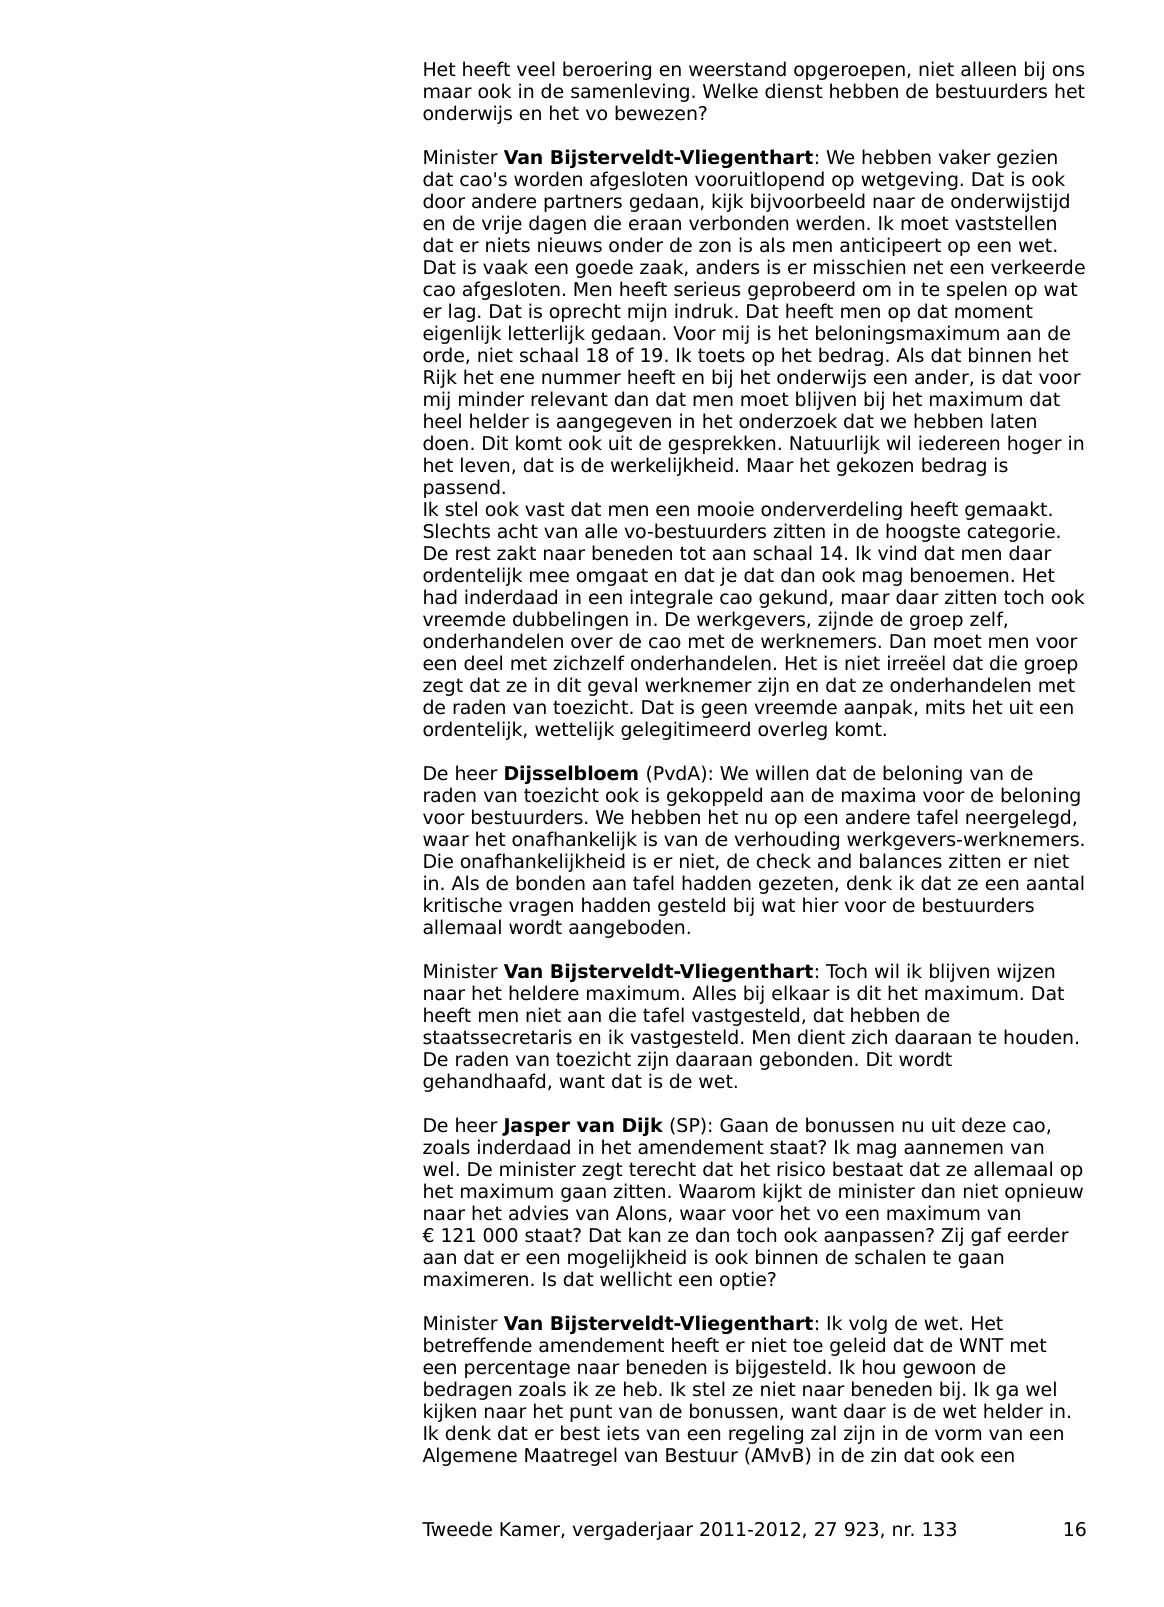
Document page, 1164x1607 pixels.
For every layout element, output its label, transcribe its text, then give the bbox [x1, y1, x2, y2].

text De heer Jasper van Dijk (SP): Gaan de bonussen nu uit deze cao, zoals inderdaad in het amendement staat? Ik mag aannemen van wel. De minister zegt terecht dat het risico bestaat dat ze allemaal op het maximum gaan zitten. Waarom kijkt de minister dan niet opnieuw naar het advies van Alons, waar voor het vo een maximum van € 121 000 staat? Dat kan ze dan toch ook aanpassen? Zij gaf eerder aan dat er een mogelijkheid is ook binnen de schalen te gaan maximeren. Is dat wellicht een optie? [422, 1115, 1087, 1291]
text Minister Van Bijsterveldt-Vliegenthart: Ik volg de wet. Het betreffende amendement heeft er niet toe geleid dat de WNT met een percentage naar beneden is bijgesteld. Ik hou gewoon de bedragen zoals ik ze heb. Ik stel ze niet naar beneden bij. Ik ga wel kijken naar het punt van de bonussen, want daar is de wet helder in. Ik denk dat er best iets van een regeling zal zijn in de vorm van een Algemene Maatregel van Bestuur (AMvB) in de zin dat ook een [422, 1313, 1087, 1467]
text Minister Van Bijsterveldt-Vliegenthart: We hebben vaker gezien dat cao's worden afgesloten vooruitlopend op wetgeving. Dat is ook door andere partners gedaan, kijk bijvoorbeeld naar de onderwijstijd en de vrije dagen die eraan verbonden werden. Ik moet vaststellen dat er niets nieuws onder de zon is als men anticipeert op een wet. Dat is vaak een goede zaak, anders is er misschien net een verkeerde cao afgesloten. Men heeft serieus geprobeerd om in te spelen op wat er lag. Dat is oprecht mijn indruk. Dat heeft men op dat moment eigenlijk letterlijk gedaan. Voor mij is het beloningsmaximum aan de orde, niet schaal 18 of 19. Ik toets op het bedrag. Als dat binnen het Rijk het ene nummer heeft en bij het onderwijs een ander, is dat voor mij minder relevant dan dat men moet blijven bij het maximum dat heel helder is aangegeven in het onderzoek dat we hebben laten doen. Dit komt ook uit de gesprekken. Natuurlijk wil iedereen hoger in het leven, dat is de werkelijkheid. Maar het gekozen bedrag is passend. [422, 147, 1087, 499]
text De heer Dijsselbloem (PvdA): We willen dat de beloning van de raden van toezicht ook is gekoppeld aan de maxima voor de beloning voor bestuurders. We hebben het nu op een andere tafel neergelegd, waar het onafhankelijk is van de verhouding werkgevers-werknemers. Die onafhankelijkheid is er niet, de check and balances zitten er niet in. Als de bonden aan tafel hadden gezeten, denk ik dat ze een aantal kritische vragen hadden gesteld bij wat hier voor de bestuurders allemaal wordt aangeboden. [422, 763, 1087, 939]
text Ik stel ook vast dat men een mooie onderverdeling heeft gemaakt. Slechts acht van alle vo-bestuurders zitten in de hoogste categorie. De rest zakt naar beneden tot aan schaal 14. Ik vind dat men daar ordentelijk mee omgaat en dat je dat dan ook mag benoemen. Het had inderdaad in een integrale cao gekund, maar daar zitten toch ook vreemde dubbelingen in. De werkgevers, zijnde de groep zelf, onderhandelen over de cao met de werknemers. Dan moet men voor een deel met zichzelf onderhandelen. Het is niet irreëel dat die groep zegt dat ze in dit geval werknemer zijn en dat ze onderhandelen met de raden van toezicht. Dat is geen vreemde aanpak, mits het uit een ordentelijk, wettelijk gelegitimeerd overleg komt. [422, 499, 1087, 741]
text Minister Van Bijsterveldt-Vliegenthart: Toch wil ik blijven wijzen naar het heldere maximum. Alles bij elkaar is dit het maximum. Dat heeft men niet aan die tafel vastgesteld, dat hebben de staatssecretaris en ik vastgesteld. Men dient zich daaraan te houden. De raden van toezicht zijn daaraan gebonden. Dit wordt gehandhaafd, want dat is de wet. [422, 961, 1087, 1093]
text Het heeft veel beroering en weerstand opgeroepen, niet alleen bij ons maar ook in de samenleving. Welke dienst hebben de bestuurders het onderwijs en het vo bewezen? [422, 59, 1087, 125]
